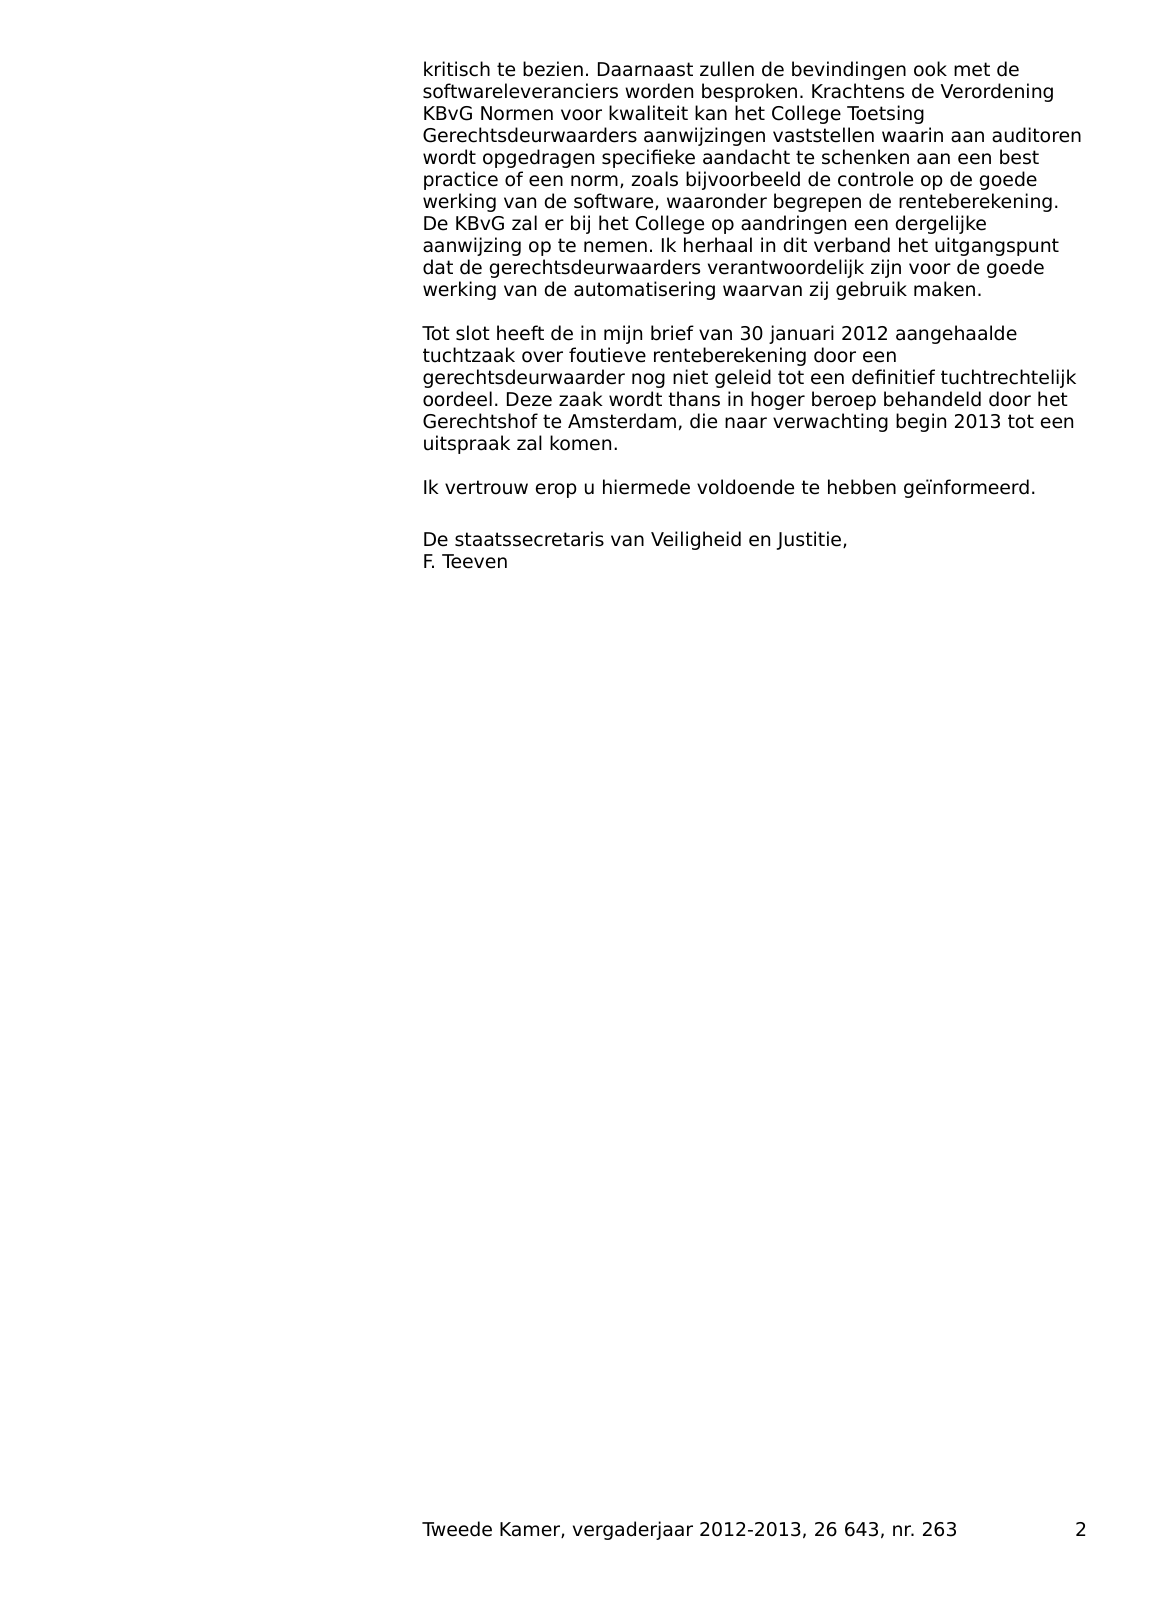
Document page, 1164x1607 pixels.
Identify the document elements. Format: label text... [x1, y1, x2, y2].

text Ik vertrouw erop u hiermede voldoende te hebben geïnformeerd. [422, 477, 1087, 499]
text Tot slot heeft de in mijn brief van 30 januari 2012 aangehaalde tuchtzaak over foutieve renteberekening door een gerechtsdeurwaarder nog niet geleid tot een definitief tuchtrechtelijk oordeel. Deze zaak wordt thans in hoger beroep behandeld door het Gerechtshof te Amsterdam, die naar verwachting begin 2013 tot een uitspraak zal komen. [422, 323, 1087, 455]
text kritisch te bezien. Daarnaast zullen de bevindingen ook met de softwareleveranciers worden besproken. Krachtens de Verordening KBvG Normen voor kwaliteit kan het College Toetsing Gerechtsdeurwaarders aanwijzingen vaststellen waarin aan auditoren wordt opgedragen specifieke aandacht te schenken aan een best practice of een norm, zoals bijvoorbeeld de controle op de goede werking van de software, waaronder begrepen de renteberekening. De KBvG zal er bij het College op aandringen een dergelijke aanwijzing op te nemen. Ik herhaal in dit verband het uitgangspunt dat de gerechtsdeurwaarders verantwoordelijk zijn voor de goede werking van de automatisering waarvan zij gebruik maken. [422, 59, 1087, 301]
text De staatssecretaris van Veiligheid en Justitie, F. Teeven [422, 529, 1087, 573]
